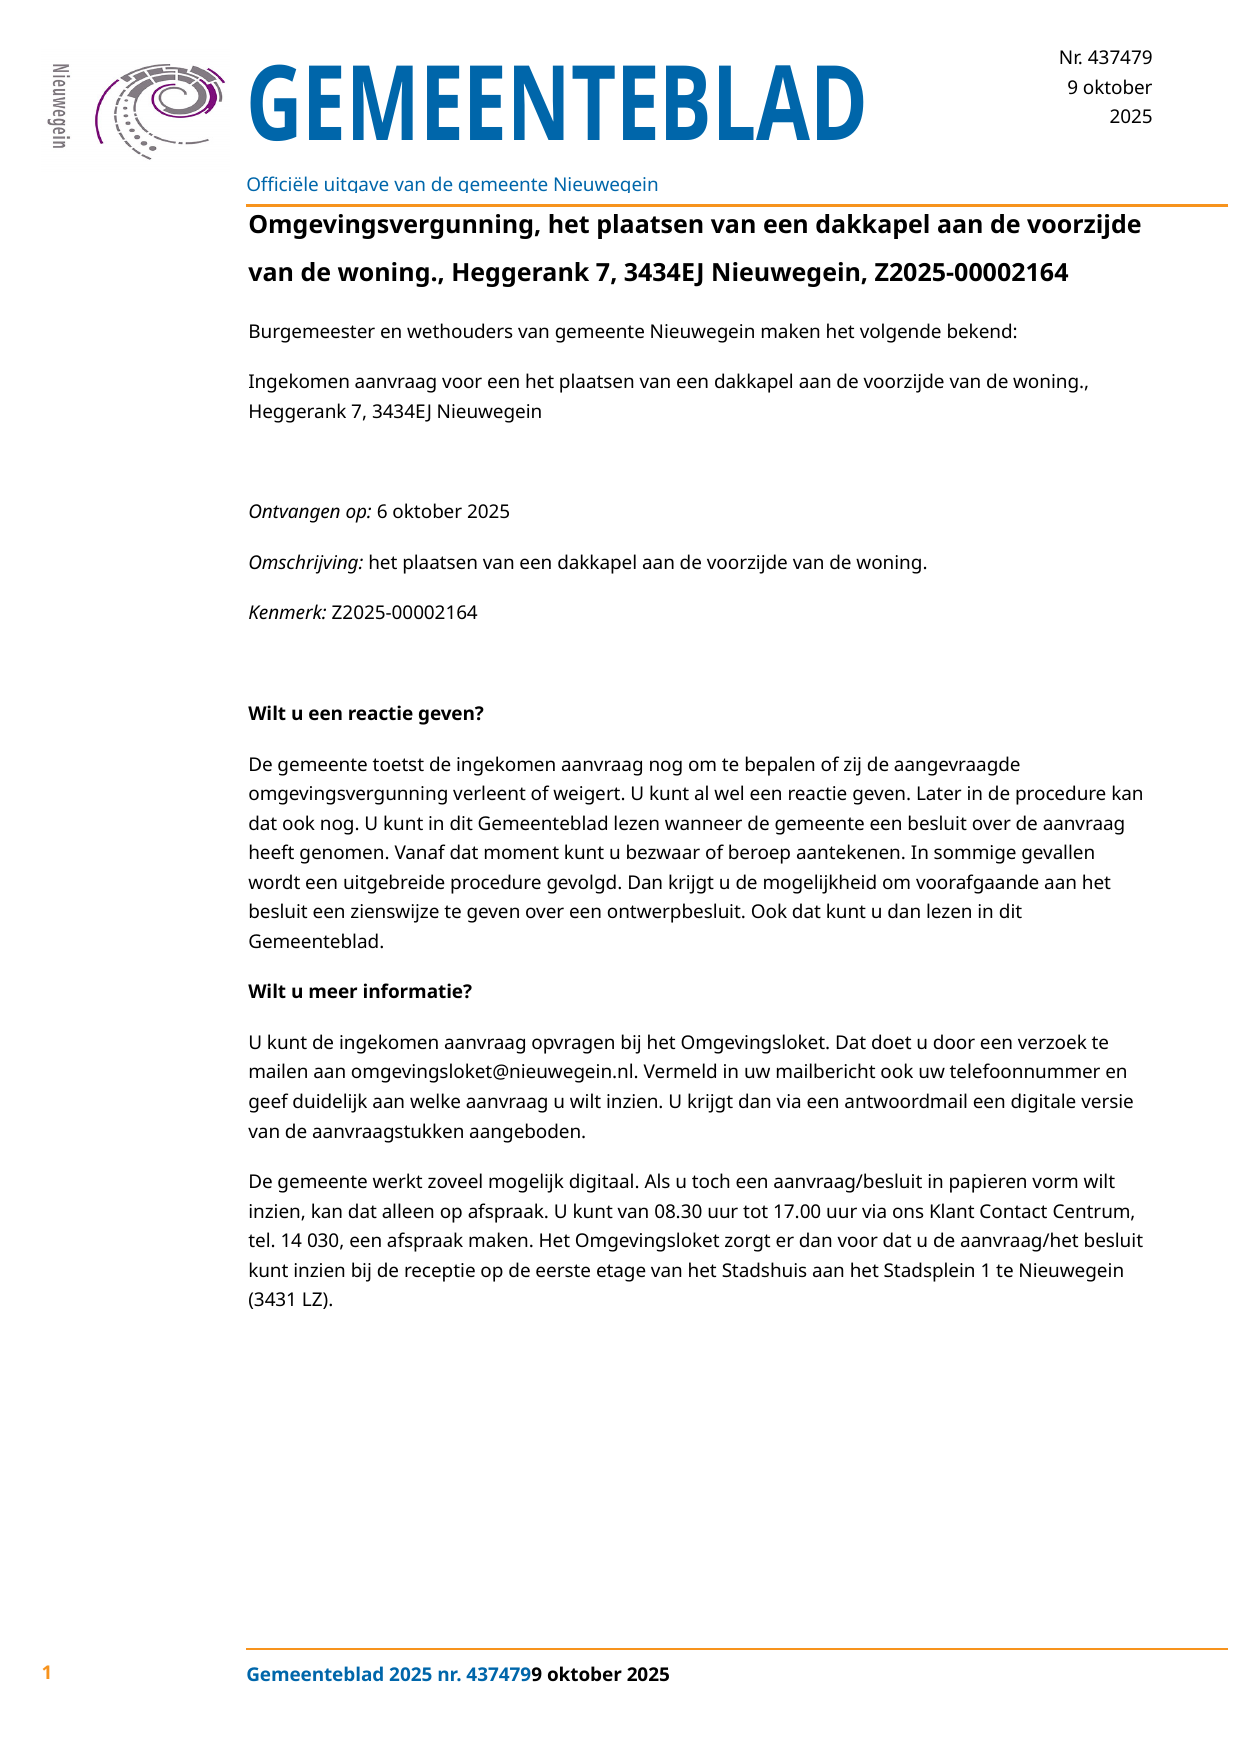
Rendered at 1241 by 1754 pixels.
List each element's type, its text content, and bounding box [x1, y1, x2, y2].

picture [41, 47, 231, 172]
text De gemeente werkt zoveel mogelijk digitaal. Als u toch een aanvraag/besluit in papieren vorm wilt inzien, kan dat alleen op afspraak. U kunt van 08.30 uur tot 17.00 uur via ons Klant Contact Centrum, tel. 14 030, een afspraak maken. Het Omgevingsloket zorgt er dan voor dat u de aanvraag/het besluit kunt inzien bij de receptie op de eerste etage van het Stadshuis aan het Stadsplein 1 te Nieuwegein (3431 LZ). [248, 1168, 1152, 1312]
text Wilt u meer informatie? [248, 979, 1152, 1004]
text De gemeente toetst de ingekomen aanvraag nog om te bepalen of zij de aangevraagde omgevingsvergunning verleent of weigert. U kunt al wel een reactie geven. Later in de procedure kan dat ook nog. U kunt in dit Gemeenteblad lezen wanneer de gemeente een besluit over de aanvraag heeft genomen. Vanaf dat moment kunt u bezwaar of beroep aantekenen. In sommige gevallen wordt een uitgebreide procedure gevolgd. Dan krijgt u de mogelijkheid om voorafgaande aan het besluit een zienswijze te geven over een ontwerpbesluit. Ook dat kunt u dan lezen in dit Gemeenteblad. [248, 751, 1152, 954]
text U kunt de ingekomen aanvraag opvragen bij het Omgevingsloket. Dat doet u door een verzoek te mailen aan omgevingsloket@nieuwegein.nl. Vermeld in uw mailbericht ook uw telefoonnummer en geef duidelijk aan welke aanvraag u wilt inzien. U krijgt dan via een antwoordmail een digitale versie van de aanvraagstukken aangeboden. [248, 1029, 1152, 1144]
text Omschrijving: het plaatsen van een dakkapel aan de voorzijde van de woning. [248, 549, 1152, 575]
text Wilt u een reactie geven? [248, 700, 1152, 726]
text Kenmerk: Z2025-00002164 [248, 599, 1152, 625]
text Burgemeester en wethouders van gemeente Nieuwegein maken het volgende bekend: [248, 318, 1152, 344]
text Ingekomen aanvraag voor een het plaatsen van een dakkapel aan de voorzijde van de woning., Heggerank 7, 3434EJ Nieuwegein [248, 368, 1152, 424]
text Omgevingsvergunning, het plaatsen van een dakkapel aan de voorzijde van de woning., Heggerank 7, 3434EJ Nieuwegein, Z2025-00002164 [248, 207, 1152, 288]
text Ontvangen op: 6 oktober 2025 [248, 499, 1152, 524]
